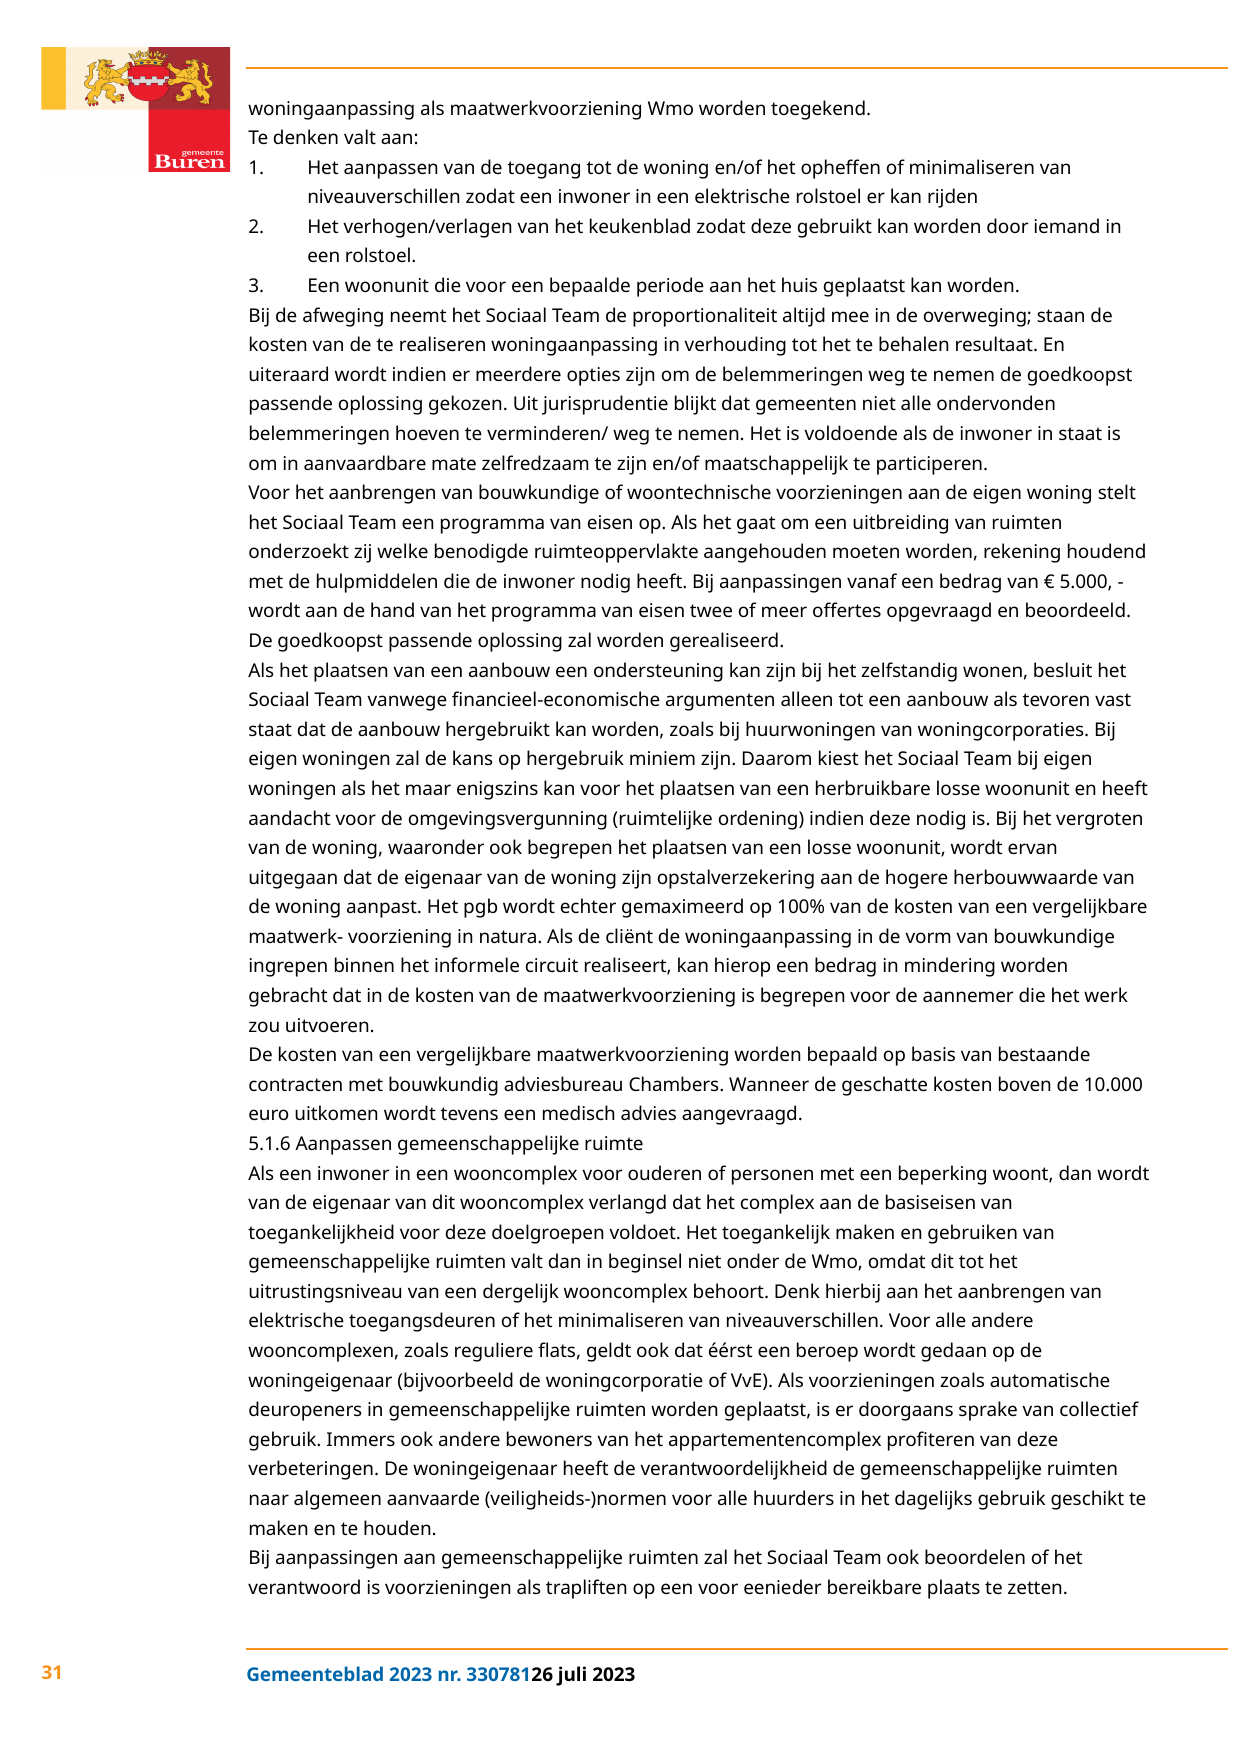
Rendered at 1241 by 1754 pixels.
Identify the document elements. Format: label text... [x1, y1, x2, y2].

list Het aanpassen van de toegang tot de woning en/of het opheffen of minimaliseren van niveauverschillen zodat een inwoner in een elektrische rolstoel er kan rijden [248, 154, 1152, 209]
text Als een inwoner in een wooncomplex voor ouderen of personen met een beperking woont, dan wordt van de eigenaar van dit wooncomplex verlangd dat het complex aan de basiseisen van toegankelijkheid voor deze doelgroepen voldoet. Het toegankelijk maken en gebruiken van gemeenschappelijke ruimten valt dan in beginsel niet onder de Wmo, omdat dit tot het uitrustingsniveau van een dergelijk wooncomplex behoort. Denk hierbij aan het aanbrengen van elektrische toegangsdeuren of het minimaliseren van niveauverschillen. Voor alle andere wooncomplexen, zoals reguliere flats, geldt ook dat éérst een beroep wordt gedaan op de woningeigenaar (bijvoorbeeld de woningcorporatie of VvE). Als voorzieningen zoals automatische deuropeners in gemeenschappelijke ruimten worden geplaatst, is er doorgaans sprake van collectief gebruik. Immers ook andere bewoners van het appartementencomplex profiteren van deze verbeteringen. De woningeigenaar heeft de verantwoordelijkheid de gemeenschappelijke ruimten naar algemeen aanvaarde (veiligheids-)normen voor alle huurders in het dagelijks gebruik geschikt te maken en te houden. [248, 1160, 1152, 1541]
list Het verhogen/verlagen van het keukenblad zodat deze gebruikt kan worden door iemand in een rolstoel. [248, 213, 1152, 268]
text Bij de afweging neemt het Sociaal Team de proportionaliteit altijd mee in de overweging; staan de kosten van de te realiseren woningaanpassing in verhouding tot het te behalen resultaat. En uiteraard wordt indien er meerdere opties zijn om de belemmeringen weg te nemen de goedkoopst passende oplossing gekozen. Uit jurisprudentie blijkt dat gemeenten niet alle ondervonden belemmeringen hoeven te verminderen/ weg te nemen. Het is voldoende als de inwoner in staat is om in aanvaardbare mate zelfredzaam te zijn en/of maatschappelijk te participeren. [248, 302, 1152, 476]
text Te denken valt aan: [248, 124, 1152, 150]
list Een woonunit die voor een bepaalde periode aan het huis geplaatst kan worden. [248, 272, 1152, 298]
text Bij aanpassingen aan gemeenschappelijke ruimten zal het Sociaal Team ook beoordelen of het verantwoord is voorzieningen als trapliften op een voor eenieder bereikbare plaats te zetten. [248, 1544, 1152, 1600]
text Als het plaatsen van een aanbouw een ondersteuning kan zijn bij het zelfstandig wonen, besluit het Sociaal Team vanwege financieel-economische argumenten alleen tot een aanbouw als tevoren vast staat dat de aanbouw hergebruikt kan worden, zoals bij huurwoningen van woningcorporaties. Bij eigen woningen zal de kans op hergebruik miniem zijn. Daarom kiest het Sociaal Team bij eigen woningen als het maar enigszins kan voor het plaatsen van een herbruikbare losse woonunit en heeft aandacht voor de omgevingsvergunning (ruimtelijke ordening) indien deze nodig is. Bij het vergroten van de woning, waaronder ook begrepen het plaatsen van een losse woonunit, wordt ervan uitgegaan dat de eigenaar van de woning zijn opstalverzekering aan de hogere herbouwwaarde van de woning aanpast. Het pgb wordt echter gemaximeerd op 100% van de kosten van een vergelijkbare maatwerk- voorziening in natura. Als de cliënt de woningaanpassing in de vorm van bouwkundige ingrepen binnen het informele circuit realiseert, kan hierop een bedrag in mindering worden gebracht dat in de kosten van de maatwerkvoorziening is begrepen voor de aannemer die het werk zou uitvoeren. [248, 657, 1152, 1038]
text woningaanpassing als maatwerkvoorziening Wmo worden toegekend. [248, 95, 1152, 121]
text 5.1.6 Aanpassen gemeenschappelijke ruimte [248, 1130, 1152, 1156]
picture [41, 47, 231, 172]
text Voor het aanbrengen van bouwkundige of woontechnische voorzieningen aan de eigen woning stelt het Sociaal Team een programma van eisen op. Als het gaat om een uitbreiding van ruimten onderzoekt zij welke benodigde ruimteoppervlakte aangehouden moeten worden, rekening houdend met de hulpmiddelen die de inwoner nodig heeft. Bij aanpassingen vanaf een bedrag van € 5.000, - wordt aan de hand van het programma van eisen twee of meer offertes opgevraagd en beoordeeld. De goedkoopst passende oplossing zal worden gerealiseerd. [248, 479, 1152, 653]
text De kosten van een vergelijkbare maatwerkvoorziening worden bepaald op basis van bestaande contracten met bouwkundig adviesbureau Chambers. Wanneer de geschatte kosten boven de 10.000 euro uitkomen wordt tevens een medisch advies aangevraagd. [248, 1041, 1152, 1126]
